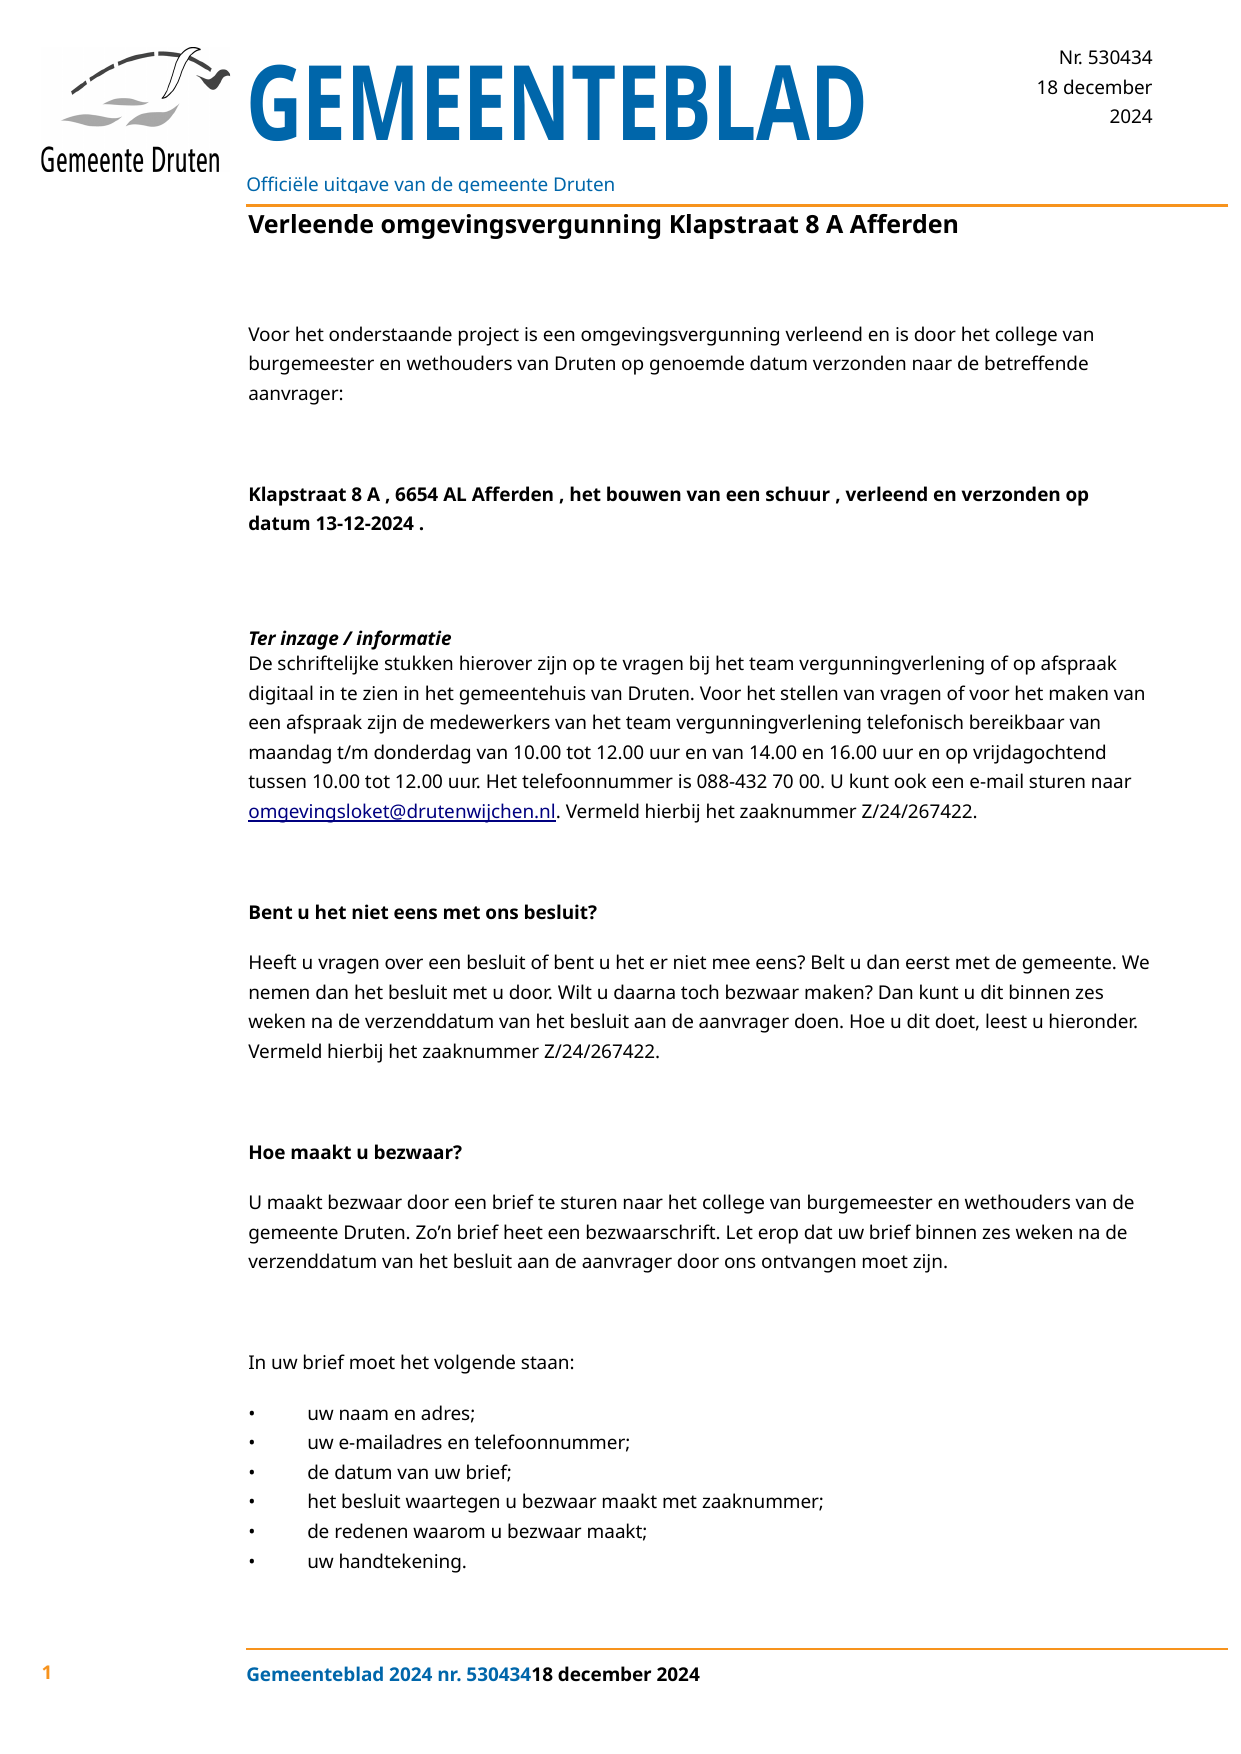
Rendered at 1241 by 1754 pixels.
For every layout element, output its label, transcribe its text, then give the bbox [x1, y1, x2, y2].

picture [41, 47, 231, 172]
list uw naam en adres; [248, 1400, 1152, 1426]
text Ter inzage / informatie [248, 625, 1152, 650]
list uw e-mailadres en telefoonnummer; [248, 1429, 1152, 1455]
text In uw brief moet het volgende staan: [248, 1349, 1152, 1375]
text Bent u het niet eens met ons besluit? [248, 899, 1152, 925]
text Heeft u vragen over een besluit of bent u het er niet mee eens? Belt u dan eerst met de gemeente. We nemen dan het besluit met u door. Wilt u daarna toch bezwaar maken? Dan kunt u dit binnen zes weken na de verzenddatum van het besluit aan de aanvrager doen. Hoe u dit doet, leest u hieronder. Vermeld hierbij het zaaknummer Z/24/267422. [248, 949, 1152, 1064]
text Verleende omgevingsvergunning Klapstraat 8 A Afferden [248, 207, 1152, 241]
list uw handtekening. [248, 1548, 1152, 1574]
text U maakt bezwaar door een brief te sturen naar het college van burgemeester en wethouders van de gemeente Druten. Zo’n brief heet een bezwaarschrift. Let erop dat uw brief binnen zes weken na de verzenddatum van het besluit aan de aanvrager door ons ontvangen moet zijn. [248, 1189, 1152, 1274]
text Voor het onderstaande project is een omgevingsvergunning verleend en is door het college van burgemeester en wethouders van Druten op genoemde datum verzonden naar de betreffende aanvrager: [248, 321, 1152, 406]
text Hoe maakt u bezwaar? [248, 1139, 1152, 1165]
list de datum van uw brief; [248, 1459, 1152, 1485]
list de redenen waarom u bezwaar maakt; [248, 1518, 1152, 1544]
text De schriftelijke stukken hierover zijn op te vragen bij het team vergunningverlening of op afspraak digitaal in te zien in het gemeentehuis van Druten. Voor het stellen van vragen of voor het maken van een afspraak zijn de medewerkers van het team vergunningverlening telefonisch bereikbaar van maandag t/m donderdag van 10.00 tot 12.00 uur en van 14.00 en 16.00 uur en op vrijdagochtend tussen 10.00 tot 12.00 uur. Het telefoonnummer is 088-432 70 00. U kunt ook een e-mail sturen naar omgevingsloket@drutenwijchen.nl. Vermeld hierbij het zaaknummer Z/24/267422. [248, 650, 1152, 824]
list het besluit waartegen u bezwaar maakt met zaaknummer; [248, 1489, 1152, 1514]
text Klapstraat 8 A , 6654 AL Afferden , het bouwen van een schuur , verleend en verzonden op datum 13-12-2024 . [248, 481, 1152, 536]
